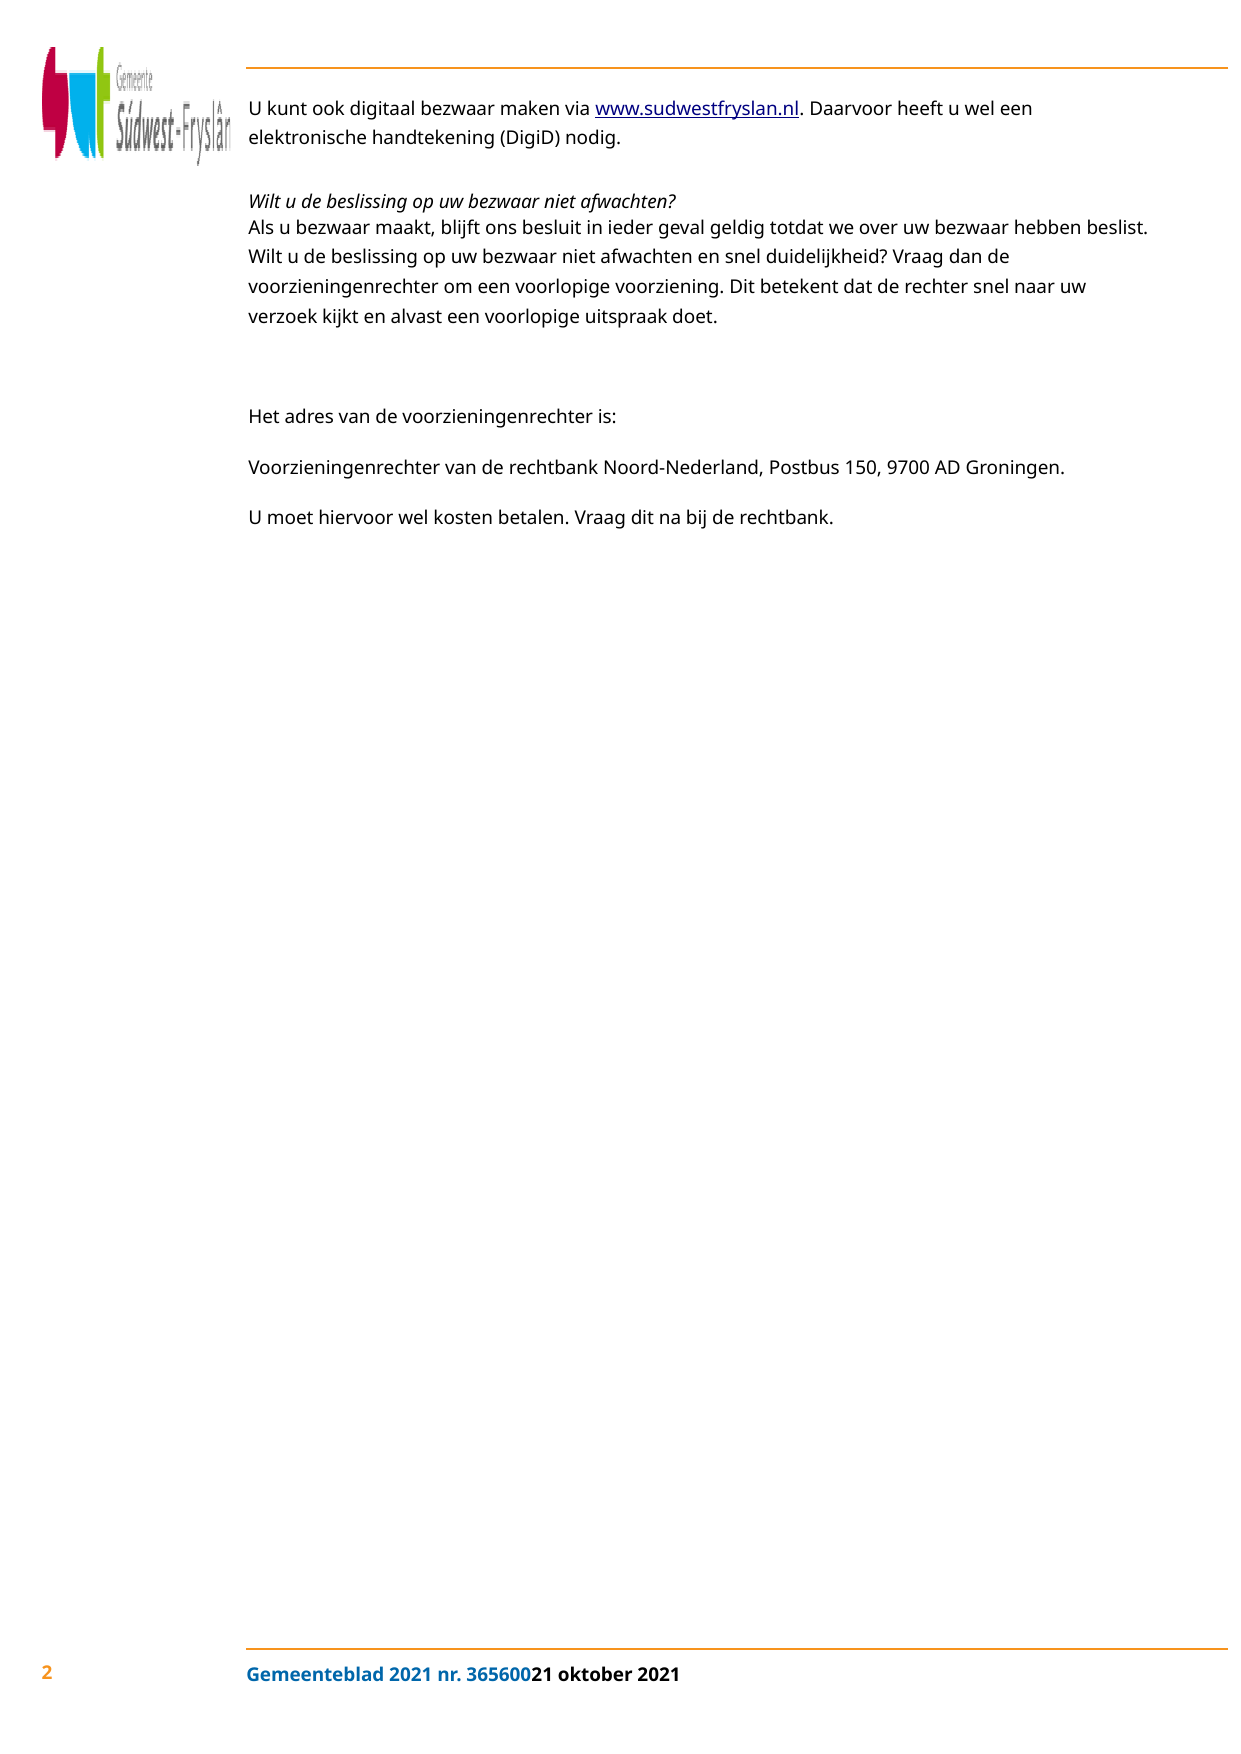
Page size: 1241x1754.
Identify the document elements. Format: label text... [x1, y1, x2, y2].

text Wilt u de beslissing op uw bezwaar niet afwachten? [248, 188, 1152, 214]
picture [41, 47, 231, 172]
text Voorzieningenrechter van de rechtbank Noord-Nederland, Postbus 150, 9700 AD Groningen. [248, 454, 1152, 480]
text Het adres van de voorzieningenrechter is: [248, 404, 1152, 429]
text U moet hiervoor wel kosten betalen. Vraag dit na bij de rechtbank. [248, 504, 1152, 530]
text U kunt ook digitaal bezwaar maken via www.sudwestfryslan.nl. Daarvoor heeft u wel een elektronische handtekening (DigiD) nodig. [248, 95, 1152, 150]
text Als u bezwaar maakt, blijft ons besluit in ieder geval geldig totdat we over uw bezwaar hebben beslist. Wilt u de beslissing op uw bezwaar niet afwachten en snel duidelijkheid? Vraag dan de voorzieningenrechter om een voorlopige voorziening. Dit betekent dat de rechter snel naar uw verzoek kijkt en alvast een voorlopige uitspraak doet. [248, 214, 1152, 328]
